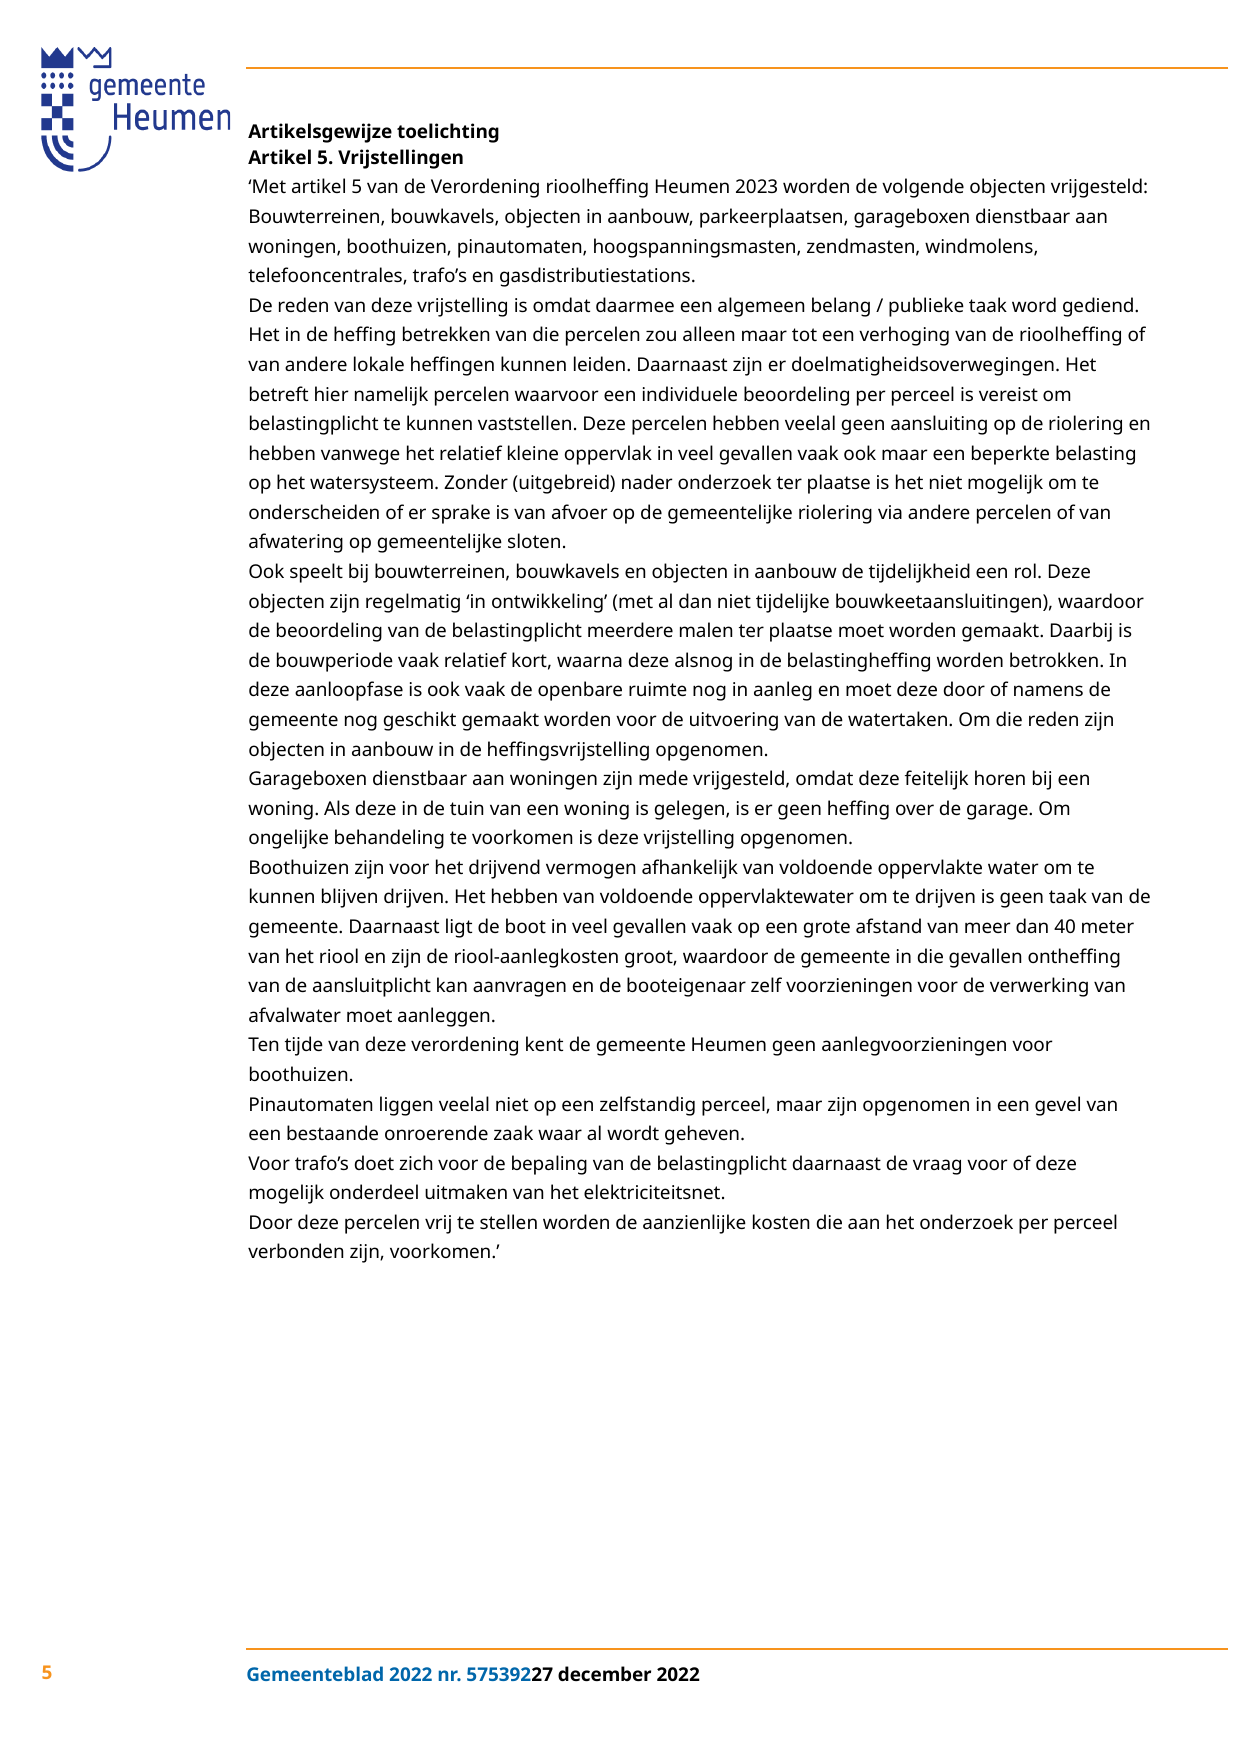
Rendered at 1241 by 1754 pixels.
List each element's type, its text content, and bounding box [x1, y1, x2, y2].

text Door deze percelen vrij te stellen worden de aanzienlijke kosten die aan het onderzoek per perceel verbonden zijn, voorkomen.’ [248, 1209, 1152, 1264]
text Ook speelt bij bouwterreinen, bouwkavels en objecten in aanbouw de tijdelijkheid een rol. Deze objecten zijn regelmatig ‘in ontwikkeling’ (met al dan niet tijdelijke bouwkeetaansluitingen), waardoor de beoordeling van de belastingplicht meerdere malen ter plaatse moet worden gemaakt. Daarbij is de bouwperiode vaak relatief kort, waarna deze alsnog in de belastingheffing worden betrokken. In deze aanloopfase is ook vaak de openbare ruimte nog in aanleg en moet deze door of namens de gemeente nog geschikt gemaakt worden voor de uitvoering van de watertaken. Om die reden zijn objecten in aanbouw in de heffingsvrijstelling opgenomen. [248, 558, 1152, 762]
text Artikel 5. Vrijstellingen [248, 144, 1152, 170]
text ‘Met artikel 5 van de Verordening rioolheffing Heumen 2023 worden de volgende objecten vrijgesteld: [248, 174, 1152, 199]
text Ten tijde van deze verordening kent de gemeente Heumen geen aanlegvoorzieningen voor boothuizen. [248, 1032, 1152, 1087]
text Artikelsgewijze toelichting [248, 116, 1152, 144]
text Bouwterreinen, bouwkavels, objecten in aanbouw, parkeerplaatsen, garageboxen dienstbaar aan woningen, boothuizen, pinautomaten, hoogspanningsmasten, zendmasten, windmolens, telefooncentrales, trafo’s en gasdistributiestations. [248, 203, 1152, 288]
text Boothuizen zijn voor het drijvend vermogen afhankelijk van voldoende oppervlakte water om te kunnen blijven drijven. Het hebben van voldoende oppervlaktewater om te drijven is geen taak van de gemeente. Daarnaast ligt de boot in veel gevallen vaak op een grote afstand van meer dan 40 meter van het riool en zijn de riool-aanlegkosten groot, waardoor de gemeente in die gevallen ontheffing van de aansluitplicht kan aanvragen en de booteigenaar zelf voorzieningen voor de verwerking van afvalwater moet aanleggen. [248, 854, 1152, 1028]
text Voor trafo’s doet zich voor de bepaling van de belastingplicht daarnaast de vraag voor of deze mogelijk onderdeel uitmaken van het elektriciteitsnet. [248, 1150, 1152, 1205]
text Pinautomaten liggen veelal niet op een zelfstandig perceel, maar zijn opgenomen in een gevel van een bestaande onroerende zaak waar al wordt geheven. [248, 1091, 1152, 1146]
picture [41, 47, 231, 172]
text Garageboxen dienstbaar aan woningen zijn mede vrijgesteld, omdat deze feitelijk horen bij een woning. Als deze in de tuin van een woning is gelegen, is er geen heffing over de garage. Om ongelijke behandeling te voorkomen is deze vrijstelling opgenomen. [248, 765, 1152, 850]
text De reden van deze vrijstelling is omdat daarmee een algemeen belang / publieke taak word gediend. Het in de heffing betrekken van die percelen zou alleen maar tot een verhoging van de rioolheffing of van andere lokale heffingen kunnen leiden. Daarnaast zijn er doelmatigheidsoverwegingen. Het betreft hier namelijk percelen waarvoor een individuele beoordeling per perceel is vereist om belastingplicht te kunnen vaststellen. Deze percelen hebben veelal geen aansluiting op de riolering en hebben vanwege het relatief kleine oppervlak in veel gevallen vaak ook maar een beperkte belasting op het watersysteem. Zonder (uitgebreid) nader onderzoek ter plaatse is het niet mogelijk om te onderscheiden of er sprake is van afvoer op de gemeentelijke riolering via andere percelen of van afwatering op gemeentelijke sloten. [248, 292, 1152, 554]
